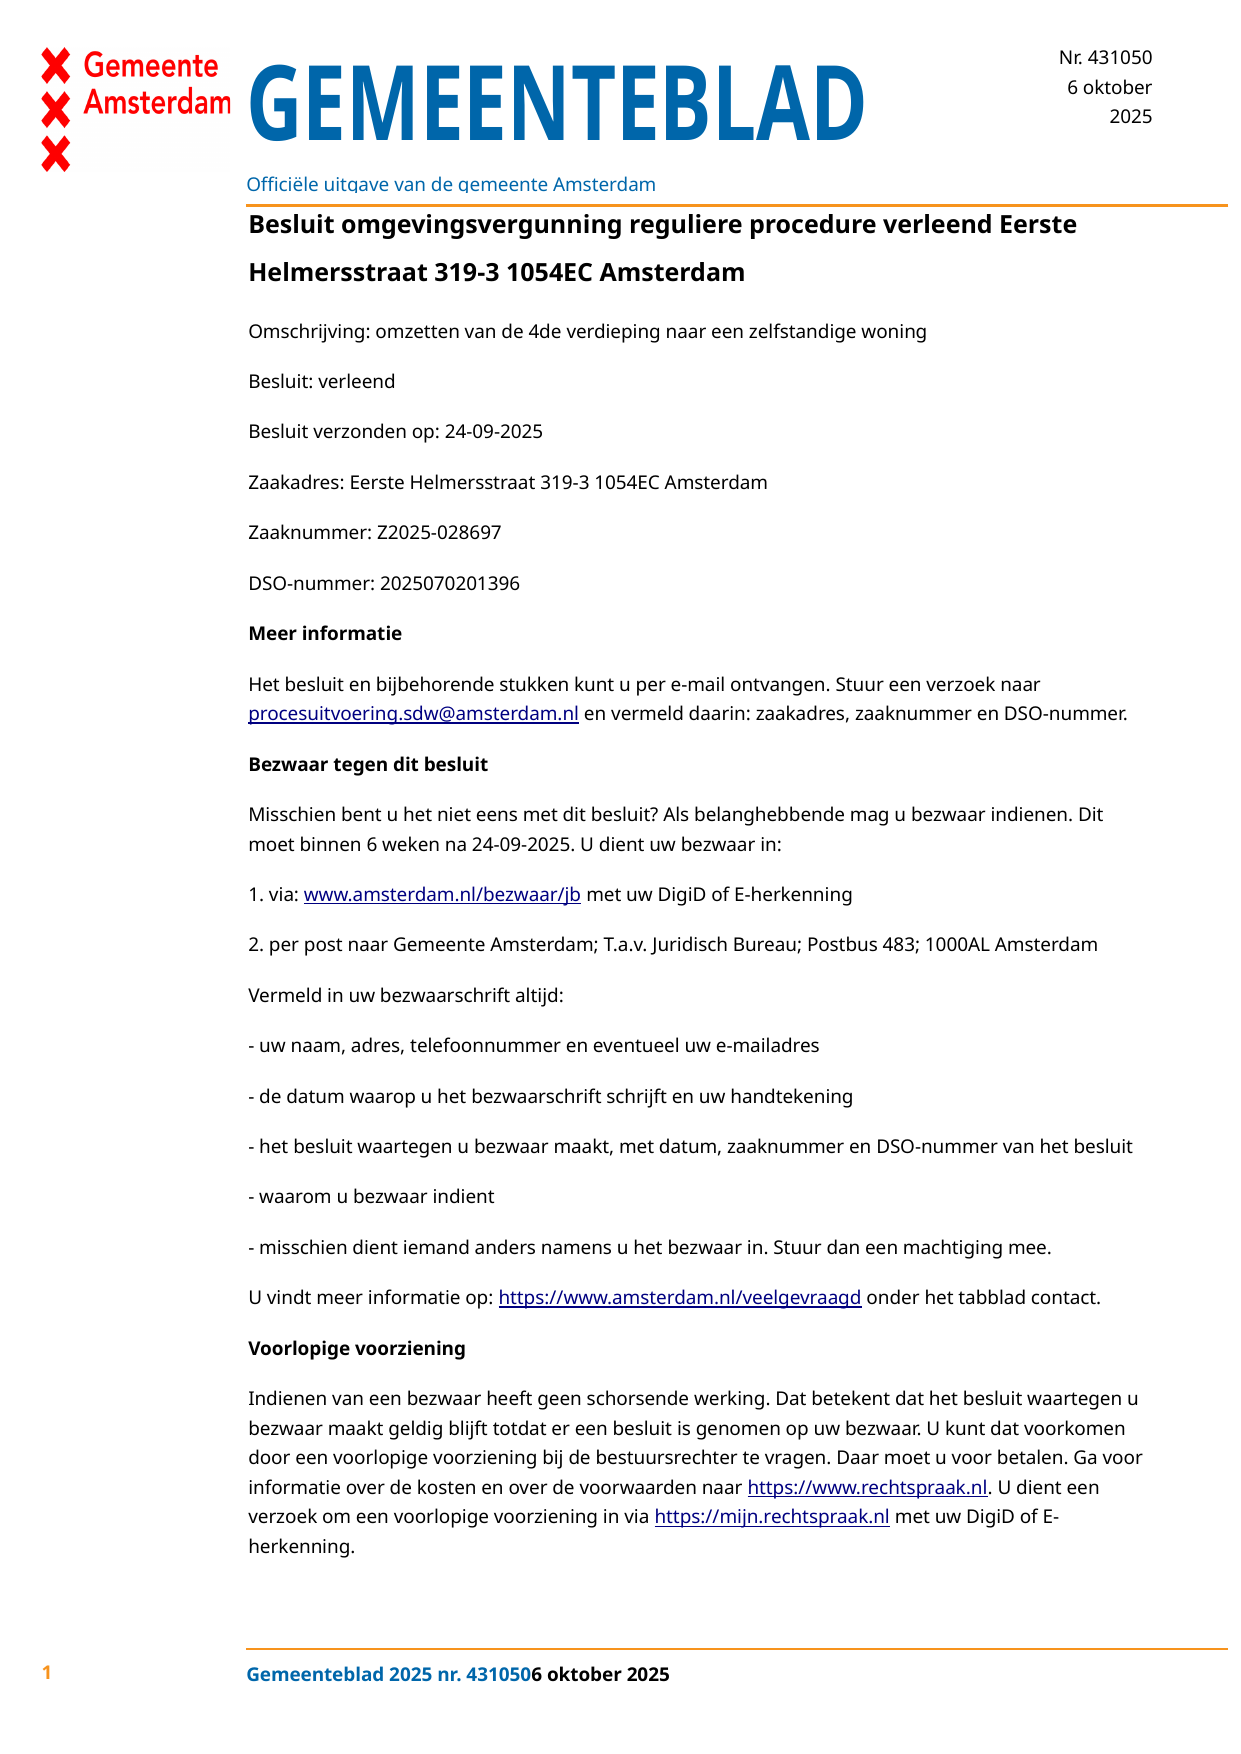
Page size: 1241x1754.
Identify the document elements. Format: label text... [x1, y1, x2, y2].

text - waarom u bezwaar indient [248, 1184, 1152, 1209]
text Indienen van een bezwaar heeft geen schorsende werking. Dat betekent dat het besluit waartegen u bezwaar maakt geldig blijft totdat er een besluit is genomen op uw bezwaar. U kunt dat voorkomen door een voorlopige voorziening bij de bestuursrechter te vragen. Daar moet u voor betalen. Ga voor informatie over de kosten en over de voorwaarden naar https://www.rechtspraak.nl. U dient een verzoek om een voorlopige voorziening in via https://mijn.rechtspraak.nl met uw DigiD of E-herkenning. [248, 1385, 1152, 1559]
text Misschien bent u het niet eens met dit besluit? Als belanghebbende mag u bezwaar indienen. Dit moet binnen 6 weken na 24-09-2025. U dient uw bezwaar in: [248, 801, 1152, 857]
text Bezwaar tegen dit besluit [248, 751, 1152, 777]
picture [41, 47, 231, 172]
text Besluit verzonden op: 24-09-2025 [248, 419, 1152, 444]
text U vindt meer informatie op: https://www.amsterdam.nl/veelgevraagd onder het tabblad contact. [248, 1284, 1152, 1310]
text - misschien dient iemand anders namens u het bezwaar in. Stuur dan een machtiging mee. [248, 1234, 1152, 1260]
text 2. per post naar Gemeente Amsterdam; T.a.v. Juridisch Bureau; Postbus 483; 1000AL Amsterdam [248, 932, 1152, 957]
text Het besluit en bijbehorende stukken kunt u per e-mail ontvangen. Stuur een verzoek naar procesuitvoering.sdw@amsterdam.nl en vermeld daarin: zaakadres, zaaknummer en DSO-nummer. [248, 671, 1152, 726]
text Zaakadres: Eerste Helmersstraat 319-3 1054EC Amsterdam [248, 469, 1152, 495]
text Vermeld in uw bezwaarschrift altijd: [248, 982, 1152, 1008]
text 1. via: www.amsterdam.nl/bezwaar/jb met uw DigiD of E-herkenning [248, 881, 1152, 907]
text Besluit: verleend [248, 368, 1152, 394]
text Besluit omgevingsvergunning reguliere procedure verleend Eerste Helmersstraat 319-3 1054EC Amsterdam [248, 207, 1152, 288]
text - uw naam, adres, telefoonnummer en eventueel uw e-mailadres [248, 1032, 1152, 1058]
text DSO-nummer: 2025070201396 [248, 570, 1152, 596]
text - het besluit waartegen u bezwaar maakt, met datum, zaaknummer en DSO-nummer van het besluit [248, 1133, 1152, 1159]
text Voorlopige voorziening [248, 1335, 1152, 1361]
text Zaaknummer: Z2025-028697 [248, 519, 1152, 545]
text - de datum waarop u het bezwaarschrift schrijft en uw handtekening [248, 1083, 1152, 1109]
text Omschrijving: omzetten van de 4de verdieping naar een zelfstandige woning [248, 318, 1152, 344]
text Meer informatie [248, 620, 1152, 646]
